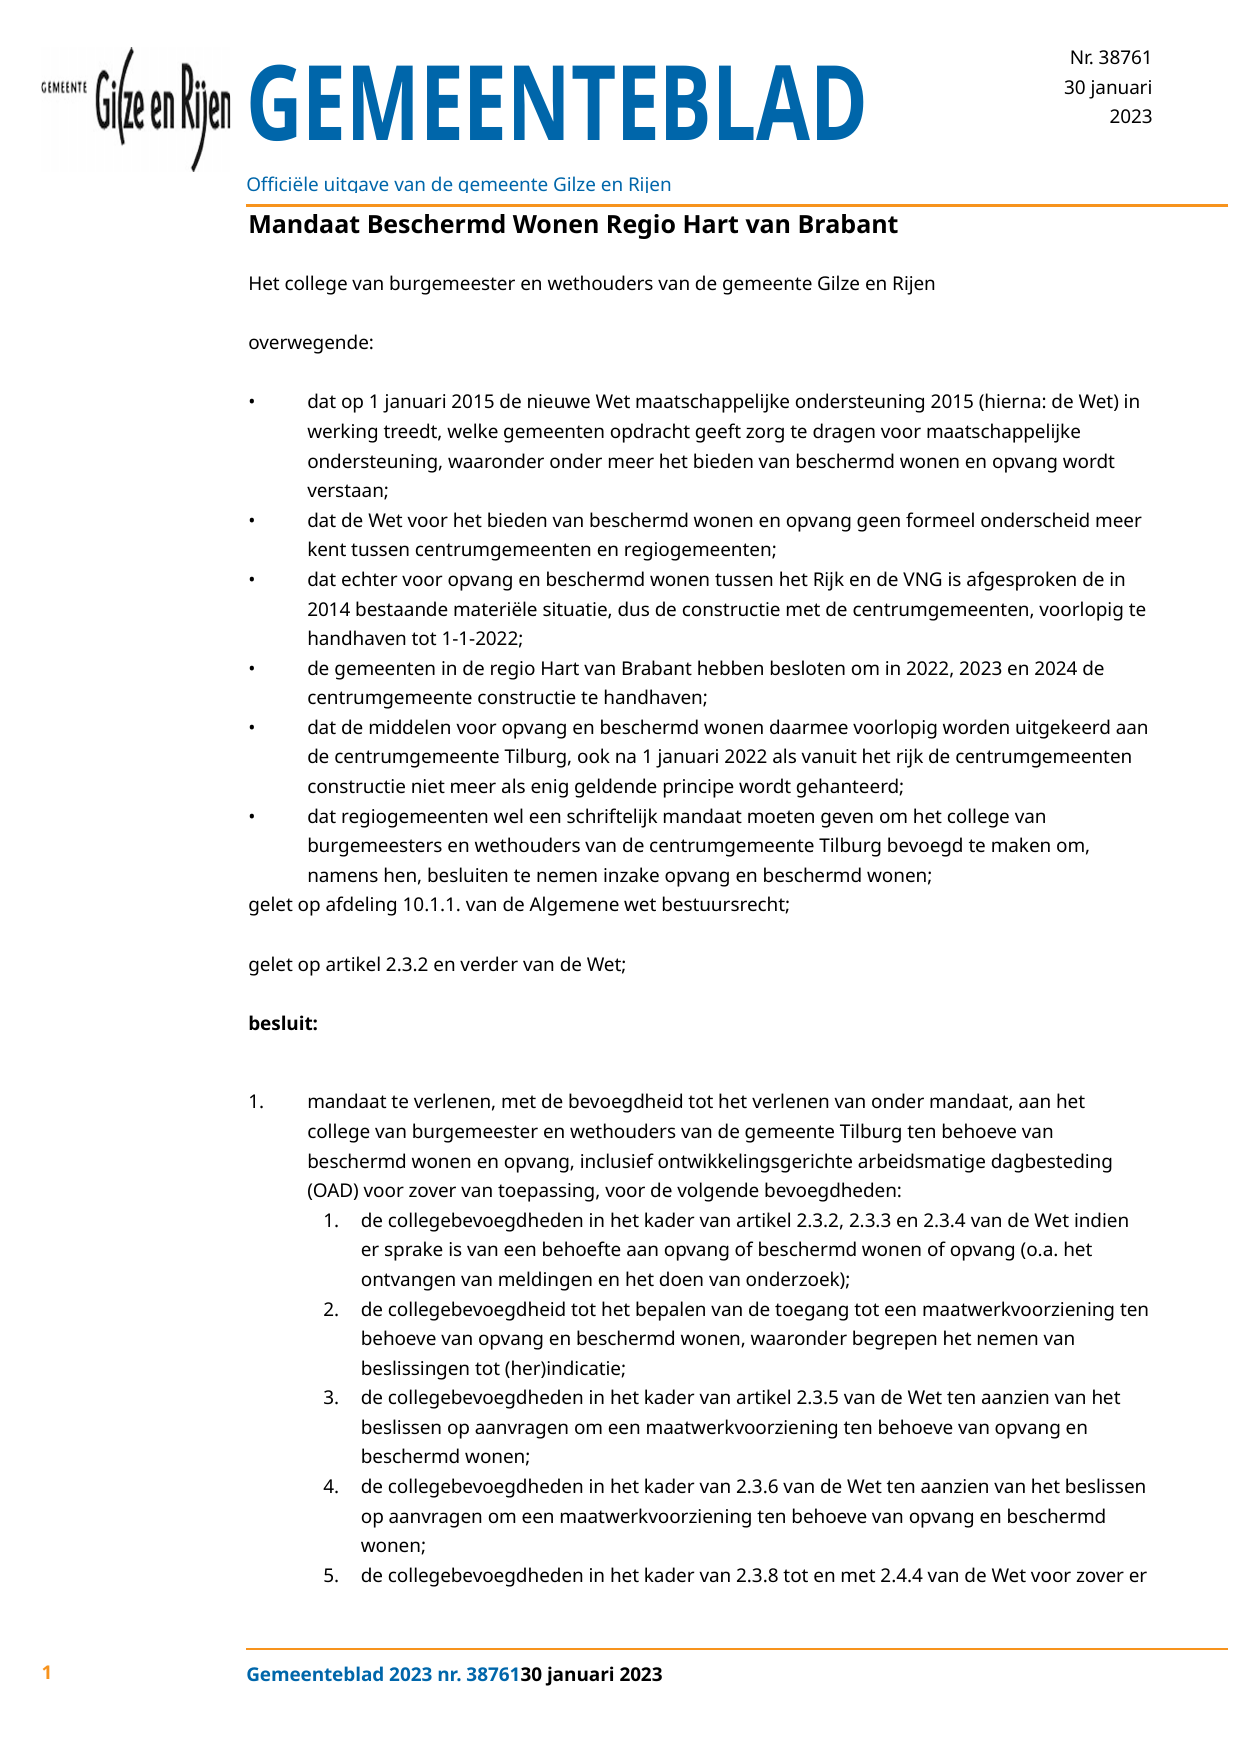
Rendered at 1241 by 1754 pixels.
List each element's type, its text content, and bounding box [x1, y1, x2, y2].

picture [41, 47, 231, 172]
text gelet op afdeling 10.1.1. van de Algemene wet bestuursrecht; [248, 892, 1152, 917]
text gelet op artikel 2.3.2 en verder van de Wet; [248, 951, 1152, 976]
list dat de middelen voor opvang en beschermd wonen daarmee voorlopig worden uitgekeerd aan de centrumgemeente Tilburg, ook na 1 januari 2022 als vanuit het rijk de centrumgemeenten constructie niet meer als enig geldende principe wordt gehanteerd; [248, 714, 1152, 799]
list de collegebevoegdheden in het kader van artikel 2.3.5 van de Wet ten aanzien van het beslissen op aanvragen om een maatwerkvoorziening ten behoeve van opvang en beschermd wonen; [323, 1384, 1152, 1469]
list dat regiogemeenten wel een schriftelijk mandaat moeten geven om het college van burgemeesters en wethouders van de centrumgemeente Tilburg bevoegd te maken om, namens hen, besluiten te nemen inzake opvang en beschermd wonen; [248, 803, 1152, 888]
list de gemeenten in de regio Hart van Brabant hebben besloten om in 2022, 2023 en 2024 de centrumgemeente constructie te handhaven; [248, 655, 1152, 710]
list de collegebevoegdheden in het kader van 2.3.8 tot en met 2.4.4 van de Wet voor zover er [323, 1562, 1152, 1588]
text besluit: [248, 1010, 1152, 1036]
list dat de Wet voor het bieden van beschermd wonen en opvang geen formeel onderscheid meer kent tussen centrumgemeenten en regiogemeenten; [248, 507, 1152, 562]
text Mandaat Beschermd Wonen Regio Hart van Brabant [248, 207, 1152, 241]
list mandaat te verlenen, met de bevoegdheid tot het verlenen van onder mandaat, aan het college van burgemeester en wethouders van de gemeente Tilburg ten behoeve van beschermd wonen en opvang, inclusief ontwikkelingsgerichte arbeidsmatige dagbesteding (OAD) voor zover van toepassing, voor de volgende bevoegdheden: [248, 1089, 1152, 1203]
text Het college van burgemeester en wethouders van de gemeente Gilze en Rijen [248, 270, 1152, 296]
list de collegebevoegdheid tot het bepalen van de toegang tot een maatwerkvoorziening ten behoeve van opvang en beschermd wonen, waaronder begrepen het nemen van beslissingen tot (her)indicatie; [323, 1296, 1152, 1381]
list dat op 1 januari 2015 de nieuwe Wet maatschappelijke ondersteuning 2015 (hierna: de Wet) in werking treedt, welke gemeenten opdracht geeft zorg te dragen voor maatschappelijke ondersteuning, waaronder onder meer het bieden van beschermd wonen en opvang wordt verstaan; [248, 389, 1152, 503]
list de collegebevoegdheden in het kader van artikel 2.3.2, 2.3.3 en 2.3.4 van de Wet indien er sprake is van een behoefte aan opvang of beschermd wonen of opvang (o.a. het ontvangen van meldingen en het doen van onderzoek); [323, 1207, 1152, 1292]
list dat echter voor opvang en beschermd wonen tussen het Rijk en de VNG is afgesproken de in 2014 bestaande materiële situatie, dus de constructie met de centrumgemeenten, voorlopig te handhaven tot 1-1-2022; [248, 566, 1152, 651]
list de collegebevoegdheden in het kader van 2.3.6 van de Wet ten aanzien van het beslissen op aanvragen om een maatwerkvoorziening ten behoeve van opvang en beschermd wonen; [323, 1473, 1152, 1558]
text overwegende: [248, 329, 1152, 355]
